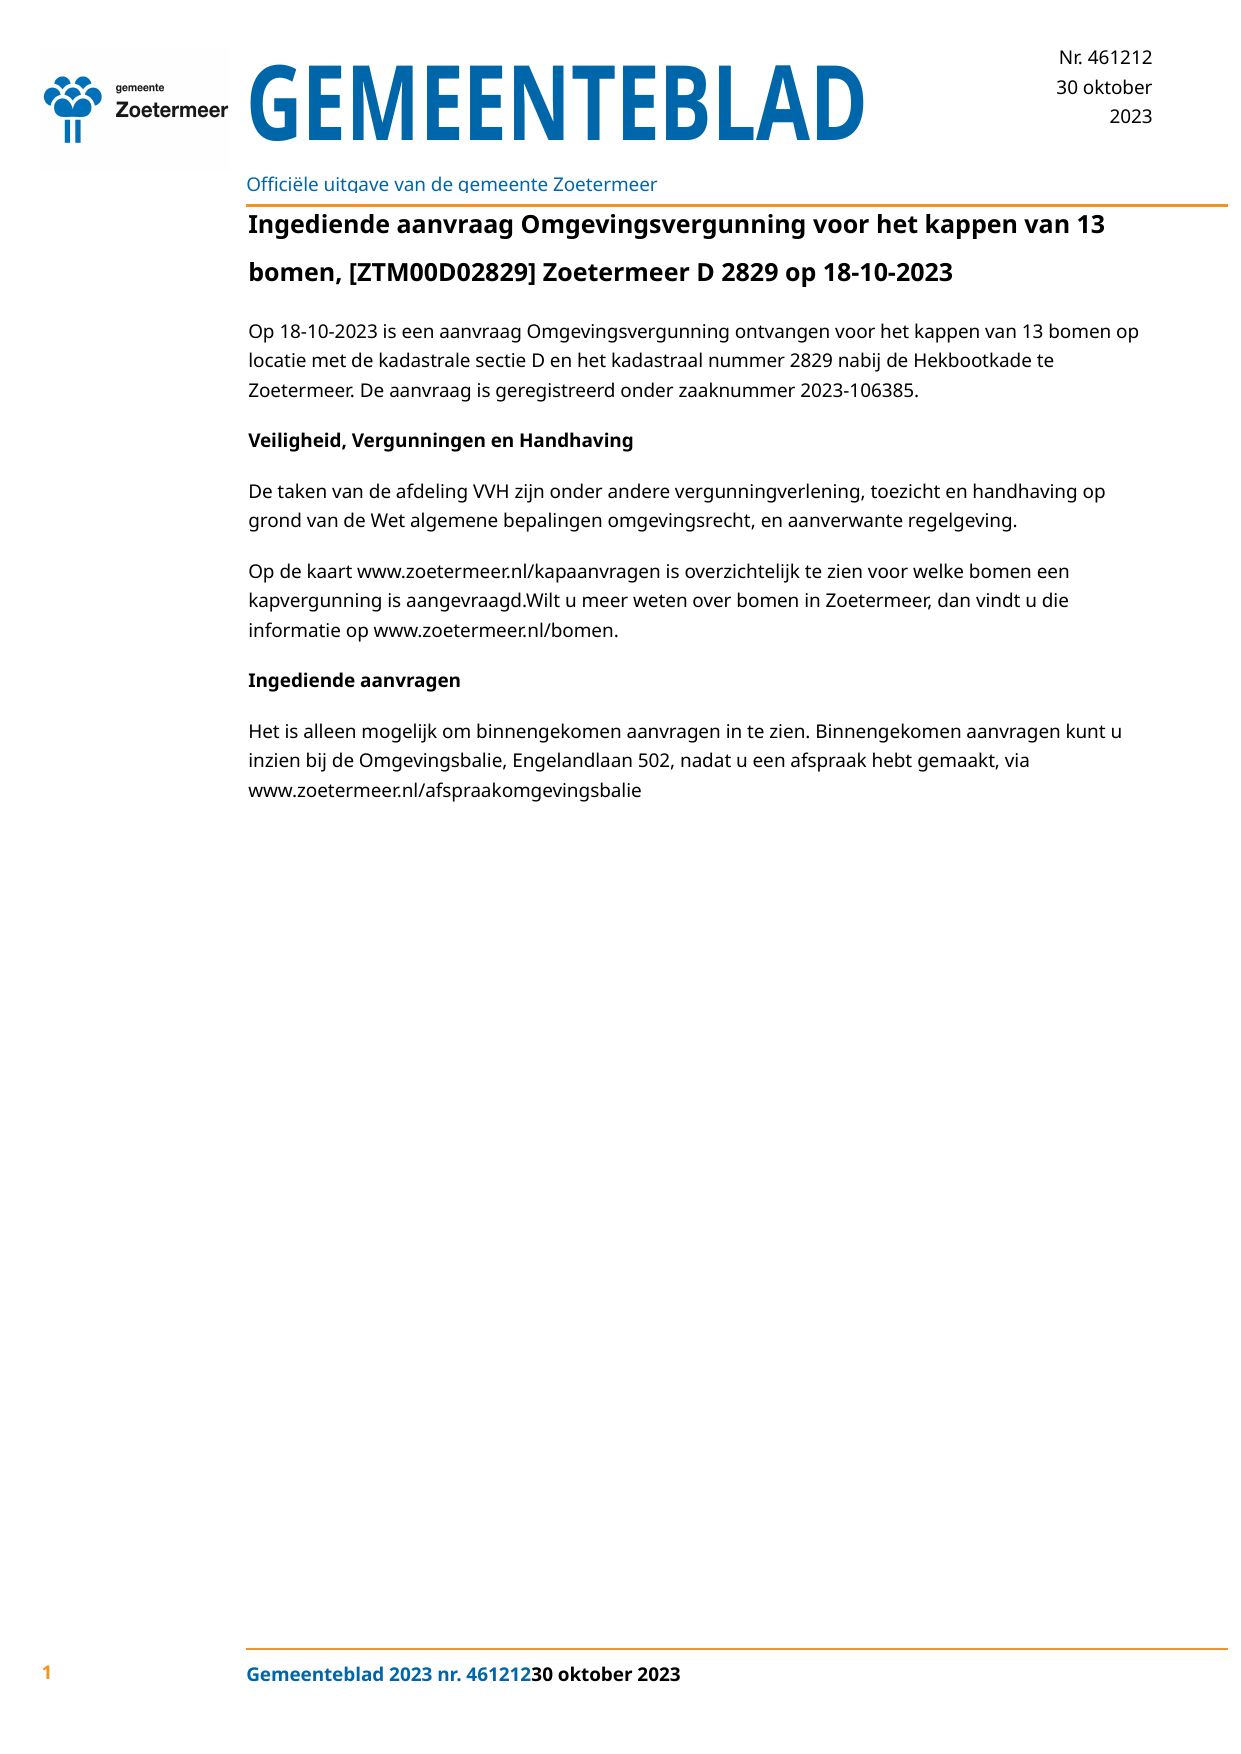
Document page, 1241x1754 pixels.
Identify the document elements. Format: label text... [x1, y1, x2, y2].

text Het is alleen mogelijk om binnengekomen aanvragen in te zien. Binnengekomen aanvragen kunt u inzien bij de Omgevingsbalie, Engelandlaan 502, nadat u een afspraak hebt gemaakt, via www.zoetermeer.nl/afspraakomgevingsbalie [248, 718, 1152, 803]
picture [41, 47, 231, 172]
text Op de kaart www.zoetermeer.nl/kapaanvragen is overzichtelijk te zien voor welke bomen een kapvergunning is aangevraagd.Wilt u meer weten over bomen in Zoetermeer, dan vindt u die informatie op www.zoetermeer.nl/bomen. [248, 558, 1152, 643]
text Ingediende aanvraag Omgevingsvergunning voor het kappen van 13 bomen, [ZTM00D02829] Zoetermeer D 2829 op 18-10-2023 [248, 207, 1152, 288]
text Ingediende aanvragen [248, 667, 1152, 693]
text Op 18-10-2023 is een aanvraag Omgevingsvergunning ontvangen voor het kappen van 13 bomen op locatie met de kadastrale sectie D en het kadastraal nummer 2829 nabij de Hekbootkade te Zoetermeer. De aanvraag is geregistreerd onder zaaknummer 2023-106385. [248, 318, 1152, 403]
text Veiligheid, Vergunningen en Handhaving [248, 427, 1152, 453]
text De taken van de afdeling VVH zijn onder andere vergunningverlening, toezicht en handhaving op grond van de Wet algemene bepalingen omgevingsrecht, en aanverwante regelgeving. [248, 478, 1152, 533]
